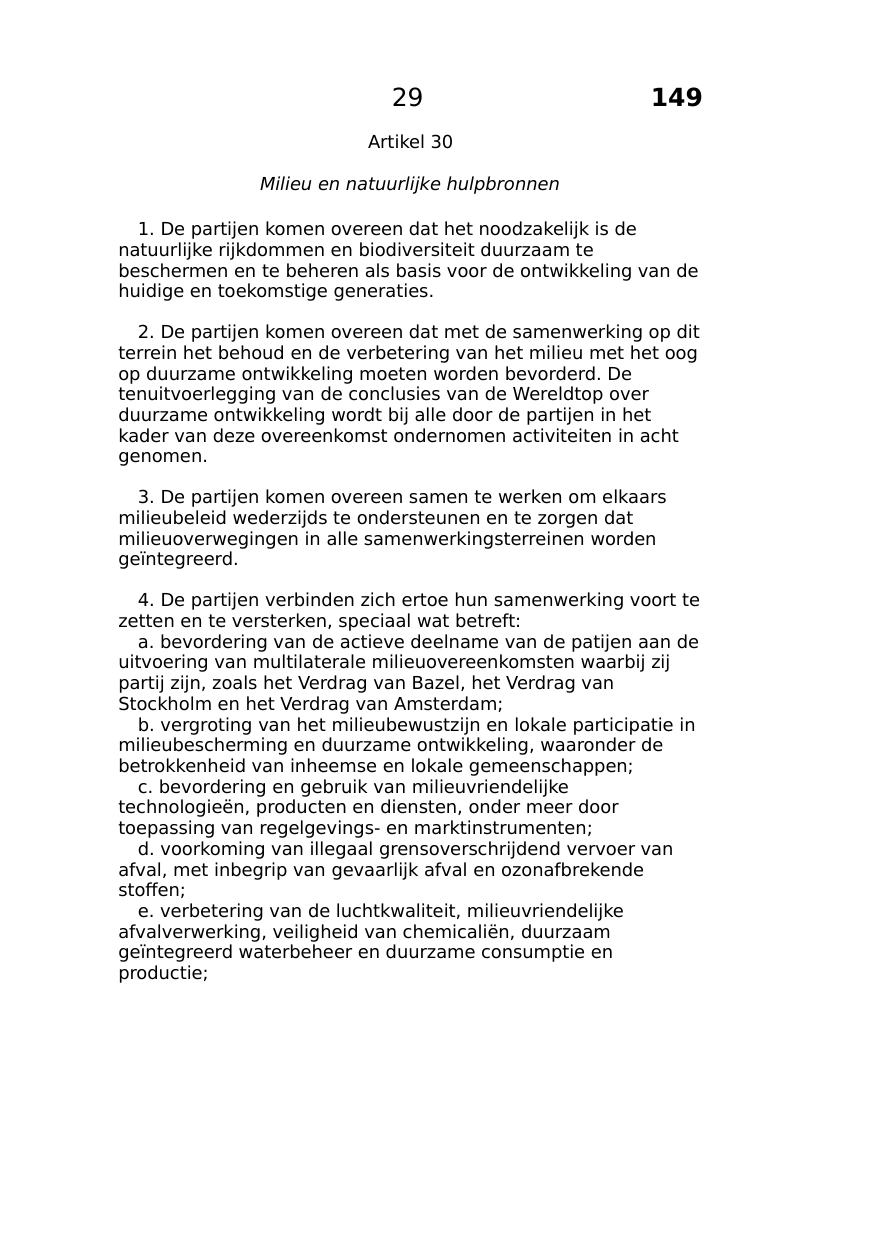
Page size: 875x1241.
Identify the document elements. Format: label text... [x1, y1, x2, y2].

text c. bevordering en gebruik van milieuvriendelijke technologieën, producten en diensten, onder meer door toepassing van regelgevings- en marktinstrumenten; [118, 777, 703, 839]
text a. bevordering van de actieve deelname van de patijen aan de uitvoering van multilaterale milieuovereenkomsten waarbij zij partij zijn, zoals het Verdrag van Bazel, het Verdrag van Stockholm en het Verdrag van Amsterdam; [118, 631, 703, 714]
subtitle Artikel 30 Milieu en natuurlijke hulpbronnen [118, 132, 703, 194]
text 2. De partijen komen overeen dat met de samenwerking op dit terrein het behoud en de verbetering van het milieu met het oog op duurzame ontwikkeling moeten worden bevorderd. De tenuitvoerlegging van de conclusies van de Wereldtop over duurzame ontwikkeling wordt bij alle door de partijen in het kader van deze overeenkomst ondernomen activiteiten in acht genomen. [118, 322, 703, 467]
text 1. De partijen komen overeen dat het noodzakelijk is de natuurlijke rijkdommen en biodiversiteit duurzaam te beschermen en te beheren als basis voor de ontwikkeling van de huidige en toekomstige generaties. [118, 219, 703, 302]
text d. voorkoming van illegaal grensoverschrijdend vervoer van afval, met inbegrip van gevaarlijk afval en ozonafbrekende stoffen; [118, 839, 703, 901]
text 4. De partijen verbinden zich ertoe hun samenwerking voort te zetten en te versterken, speciaal wat betreft: [118, 590, 703, 631]
text 3. De partijen komen overeen samen te werken om elkaars milieubeleid wederzijds te ondersteunen en te zorgen dat milieuoverwegingen in alle samenwerkingsterreinen worden geïntegreerd. [118, 487, 703, 570]
text e. verbetering van de luchtkwaliteit, milieuvriendelijke afvalverwerking, veiligheid van chemicaliën, duurzaam geïntegreerd waterbeheer en duurzame consumptie en productie; [118, 901, 703, 984]
text b. vergroting van het milieubewustzijn en lokale participatie in milieubescherming en duurzame ontwikkeling, waaronder de betrokkenheid van inheemse en lokale gemeenschappen; [118, 714, 703, 777]
